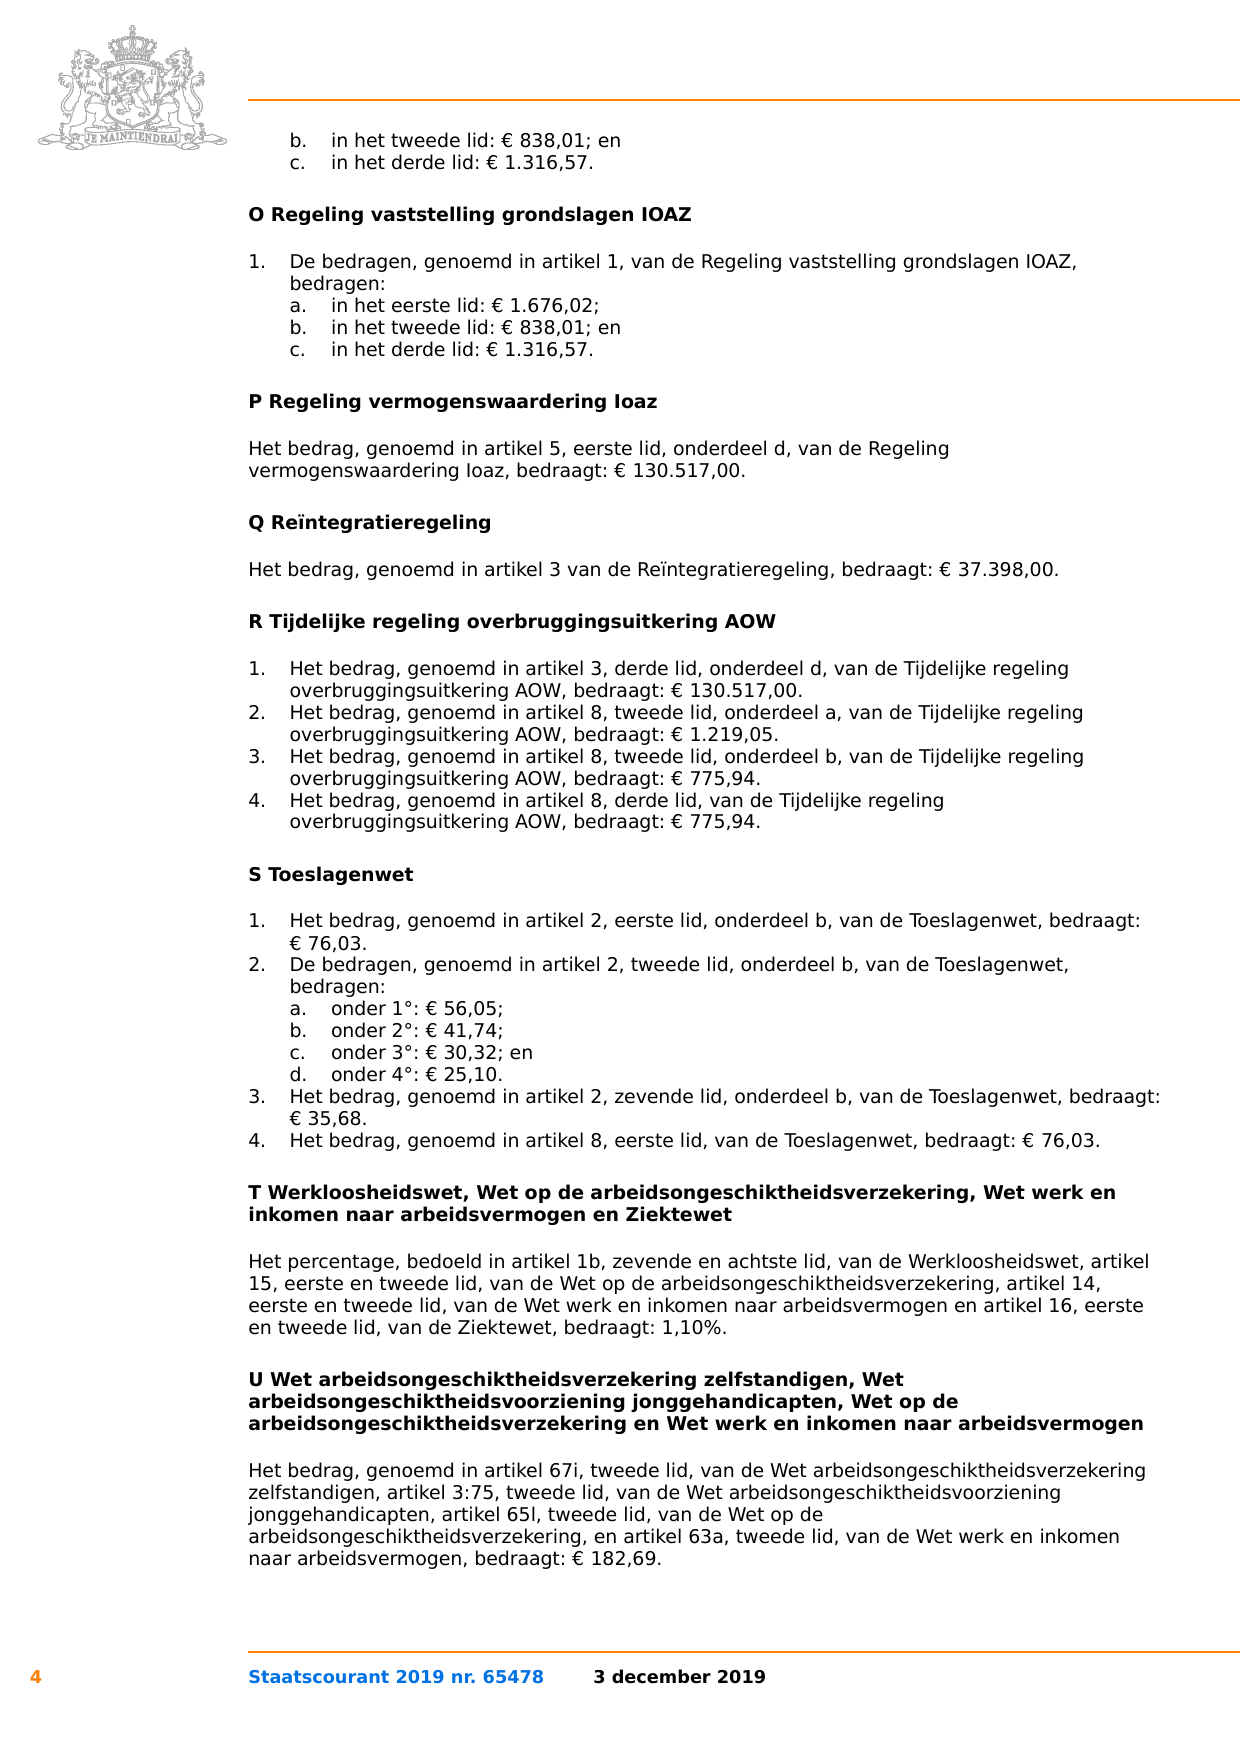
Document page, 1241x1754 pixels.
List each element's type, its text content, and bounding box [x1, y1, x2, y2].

subtitle O Regeling vaststelling grondslagen IOAZ [248, 204, 1163, 226]
text 3. Het bedrag, genoemd in artikel 2, zevende lid, onderdeel b, van de Toeslagenwet, bedraagt: € 35,68. [248, 1086, 1163, 1130]
text Het percentage, bedoeld in artikel 1b, zevende en achtste lid, van de Werkloosheidswet, artikel 15, eerste en tweede lid, van de Wet op de arbeidsongeschiktheidsverzekering, artikel 14, eerste en tweede lid, van de Wet werk en inkomen naar arbeidsvermogen en artikel 16, eerste en tweede lid, van de Ziektewet, bedraagt: 1,10%. [248, 1251, 1163, 1339]
text d. onder 4°: € 25,10. [289, 1064, 1163, 1086]
text b. onder 2°: € 41,74; [289, 1020, 1163, 1042]
subtitle T Werkloosheidswet, Wet op de arbeidsongeschiktheidsverzekering, Wet werk en inkomen naar arbeidsvermogen en Ziektewet [248, 1182, 1163, 1226]
text a. onder 1°: € 56,05; [289, 998, 1163, 1020]
text 4. Het bedrag, genoemd in artikel 8, eerste lid, van de Toeslagenwet, bedraagt: € 76,03. [248, 1130, 1163, 1152]
text b. in het tweede lid: € 838,01; en [289, 130, 1163, 152]
text 2. De bedragen, genoemd in artikel 2, tweede lid, onderdeel b, van de Toeslagenwet, bedragen: [248, 954, 1163, 998]
subtitle R Tijdelijke regeling overbruggingsuitkering AOW [248, 611, 1163, 633]
text 1. Het bedrag, genoemd in artikel 3, derde lid, onderdeel d, van de Tijdelijke regeling overbruggingsuitkering AOW, bedraagt: € 130.517,00. [248, 658, 1163, 702]
text Het bedrag, genoemd in artikel 5, eerste lid, onderdeel d, van de Regeling vermogenswaardering Ioaz, bedraagt: € 130.517,00. [248, 438, 1163, 482]
text 1. Het bedrag, genoemd in artikel 2, eerste lid, onderdeel b, van de Toeslagenwet, bedraagt: € 76,03. [248, 910, 1163, 954]
text 2. Het bedrag, genoemd in artikel 8, tweede lid, onderdeel a, van de Tijdelijke regeling overbruggingsuitkering AOW, bedraagt: € 1.219,05. [248, 702, 1163, 746]
subtitle Q Reïntegratieregeling [248, 512, 1163, 534]
subtitle S Toeslagenwet [248, 863, 1163, 885]
picture [38, 25, 227, 150]
text a. in het eerste lid: € 1.676,02; [289, 295, 1163, 317]
text b. in het tweede lid: € 838,01; en [289, 317, 1163, 339]
subtitle U Wet arbeidsongeschiktheidsverzekering zelfstandigen, Wet arbeidsongeschiktheidsvoorziening jonggehandicapten, Wet op de arbeidsongeschiktheidsverzekering en Wet werk en inkomen naar arbeidsvermogen [248, 1369, 1163, 1435]
text c. in het derde lid: € 1.316,57. [289, 339, 1163, 361]
text 1. De bedragen, genoemd in artikel 1, van de Regeling vaststelling grondslagen IOAZ, bedragen: [248, 251, 1163, 295]
text c. in het derde lid: € 1.316,57. [289, 152, 1163, 174]
text 4. Het bedrag, genoemd in artikel 8, derde lid, van de Tijdelijke regeling overbruggingsuitkering AOW, bedraagt: € 775,94. [248, 789, 1163, 833]
subtitle P Regeling vermogenswaardering Ioaz [248, 391, 1163, 413]
text Het bedrag, genoemd in artikel 67i, tweede lid, van de Wet arbeidsongeschiktheidsverzekering zelfstandigen, artikel 3:75, tweede lid, van de Wet arbeidsongeschiktheidsvoorziening jonggehandicapten, artikel 65l, tweede lid, van de Wet op de arbeidsongeschiktheidsverzekering, en artikel 63a, tweede lid, van de Wet werk en inkomen naar arbeidsvermogen, bedraagt: € 182,69. [248, 1460, 1163, 1570]
text c. onder 3°: € 30,32; en [289, 1042, 1163, 1064]
text 3. Het bedrag, genoemd in artikel 8, tweede lid, onderdeel b, van de Tijdelijke regeling overbruggingsuitkering AOW, bedraagt: € 775,94. [248, 746, 1163, 789]
text Het bedrag, genoemd in artikel 3 van de Reïntegratieregeling, bedraagt: € 37.398,00. [248, 559, 1163, 581]
